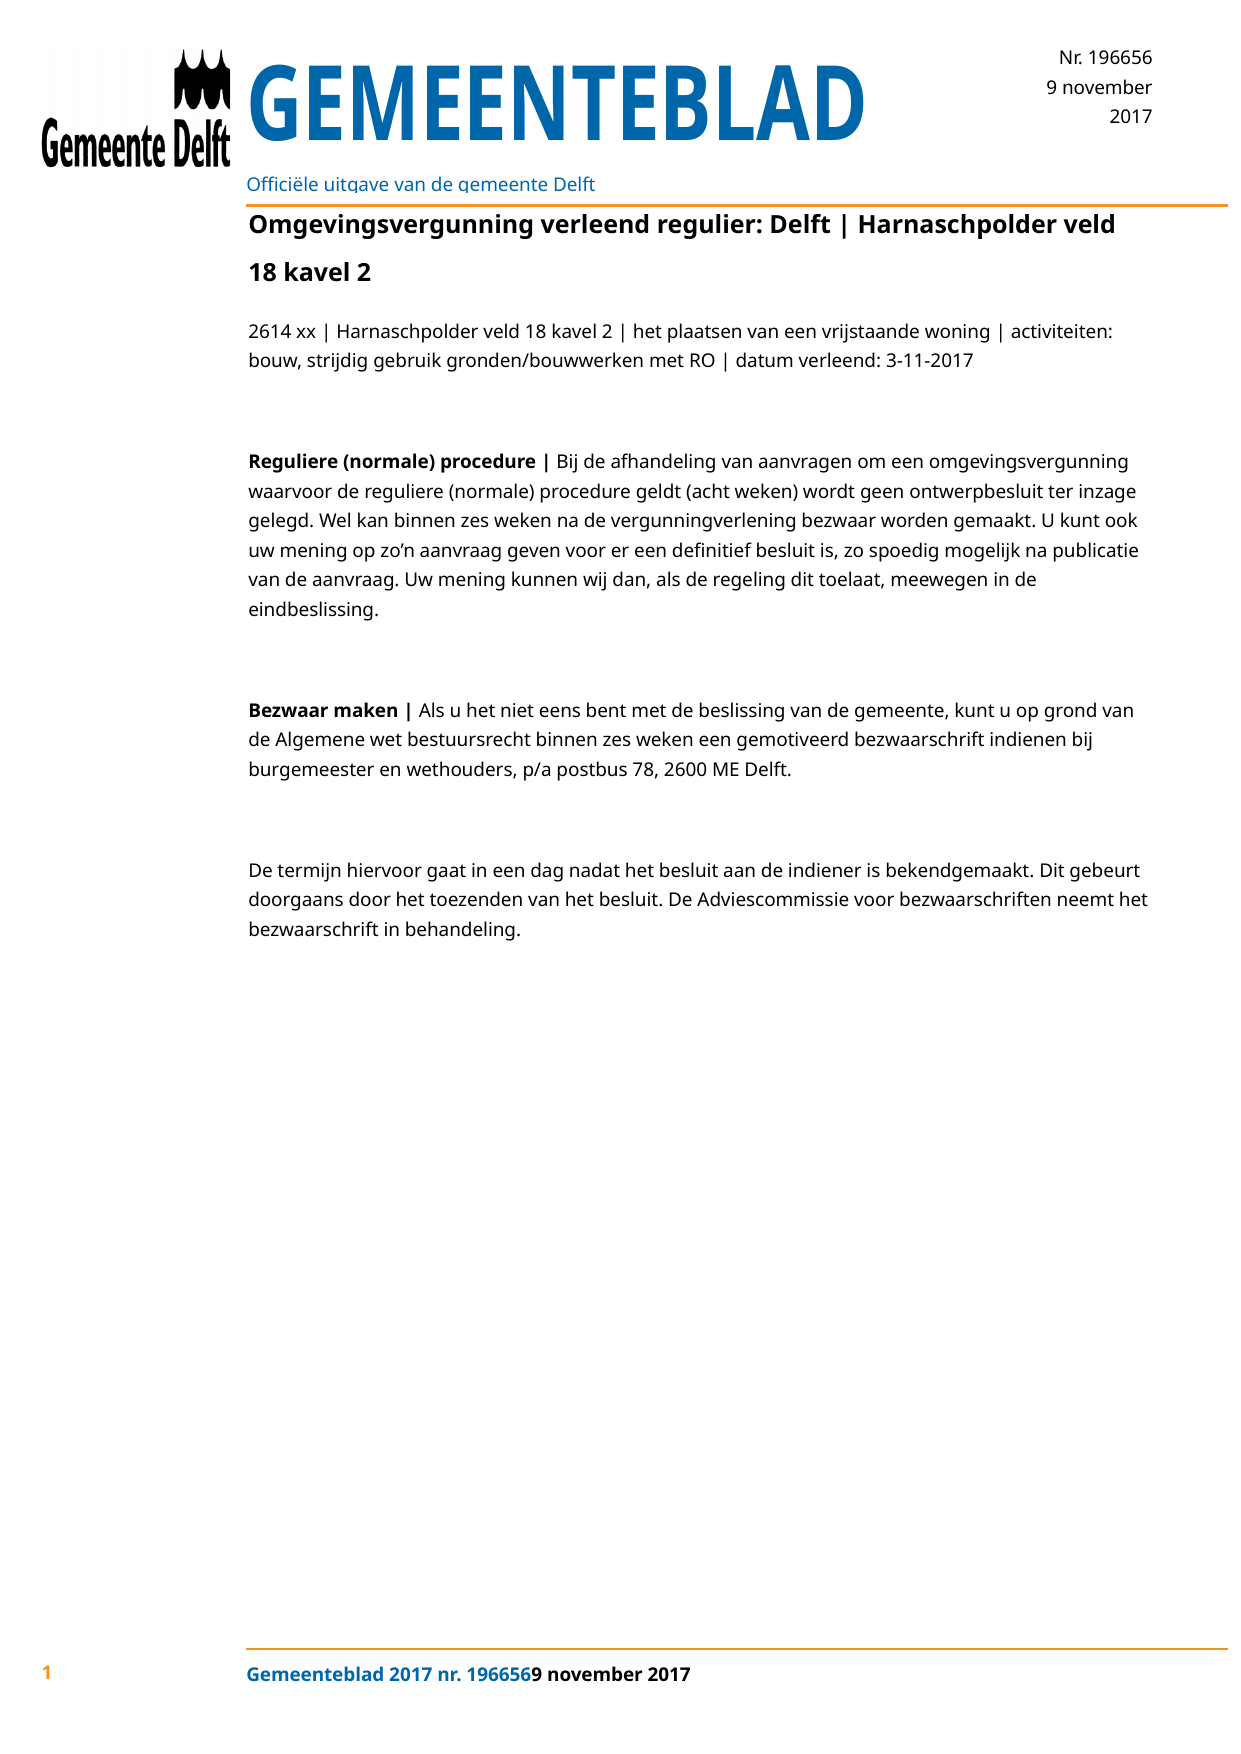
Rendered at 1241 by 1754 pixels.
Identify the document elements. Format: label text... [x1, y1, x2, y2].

picture [41, 47, 231, 172]
text 2614 xx | Harnaschpolder veld 18 kavel 2 | het plaatsen van een vrijstaande woning | activiteiten: bouw, strijdig gebruik gronden/bouwwerken met RO | datum verleend: 3-11-2017 [248, 318, 1152, 373]
text Reguliere (normale) procedure | Bij de afhandeling van aanvragen om een omgevingsvergunning waarvoor de reguliere (normale) procedure geldt (acht weken) wordt geen ontwerpbesluit ter inzage gelegd. Wel kan binnen zes weken na de vergunningverlening bezwaar worden gemaakt. U kunt ook uw mening op zo’n aanvraag geven voor er een definitief besluit is, zo spoedig mogelijk na publicatie van de aanvraag. Uw mening kunnen wij dan, als de regeling dit toelaat, meewegen in de eindbeslissing. [248, 448, 1152, 622]
text Bezwaar maken | Als u het niet eens bent met de beslissing van de gemeente, kunt u op grond van de Algemene wet bestuursrecht binnen zes weken een gemotiveerd bezwaarschrift indienen bij burgemeester en wethouders, p/a postbus 78, 2600 ME Delft. [248, 697, 1152, 782]
text De termijn hiervoor gaat in een dag nadat het besluit aan de indiener is bekendgemaakt. Dit gebeurt doorgaans door het toezenden van het besluit. De Adviescommissie voor bezwaarschriften neemt het bezwaarschrift in behandeling. [248, 857, 1152, 942]
text Omgevingsvergunning verleend regulier: Delft | Harnaschpolder veld 18 kavel 2 [248, 207, 1152, 288]
